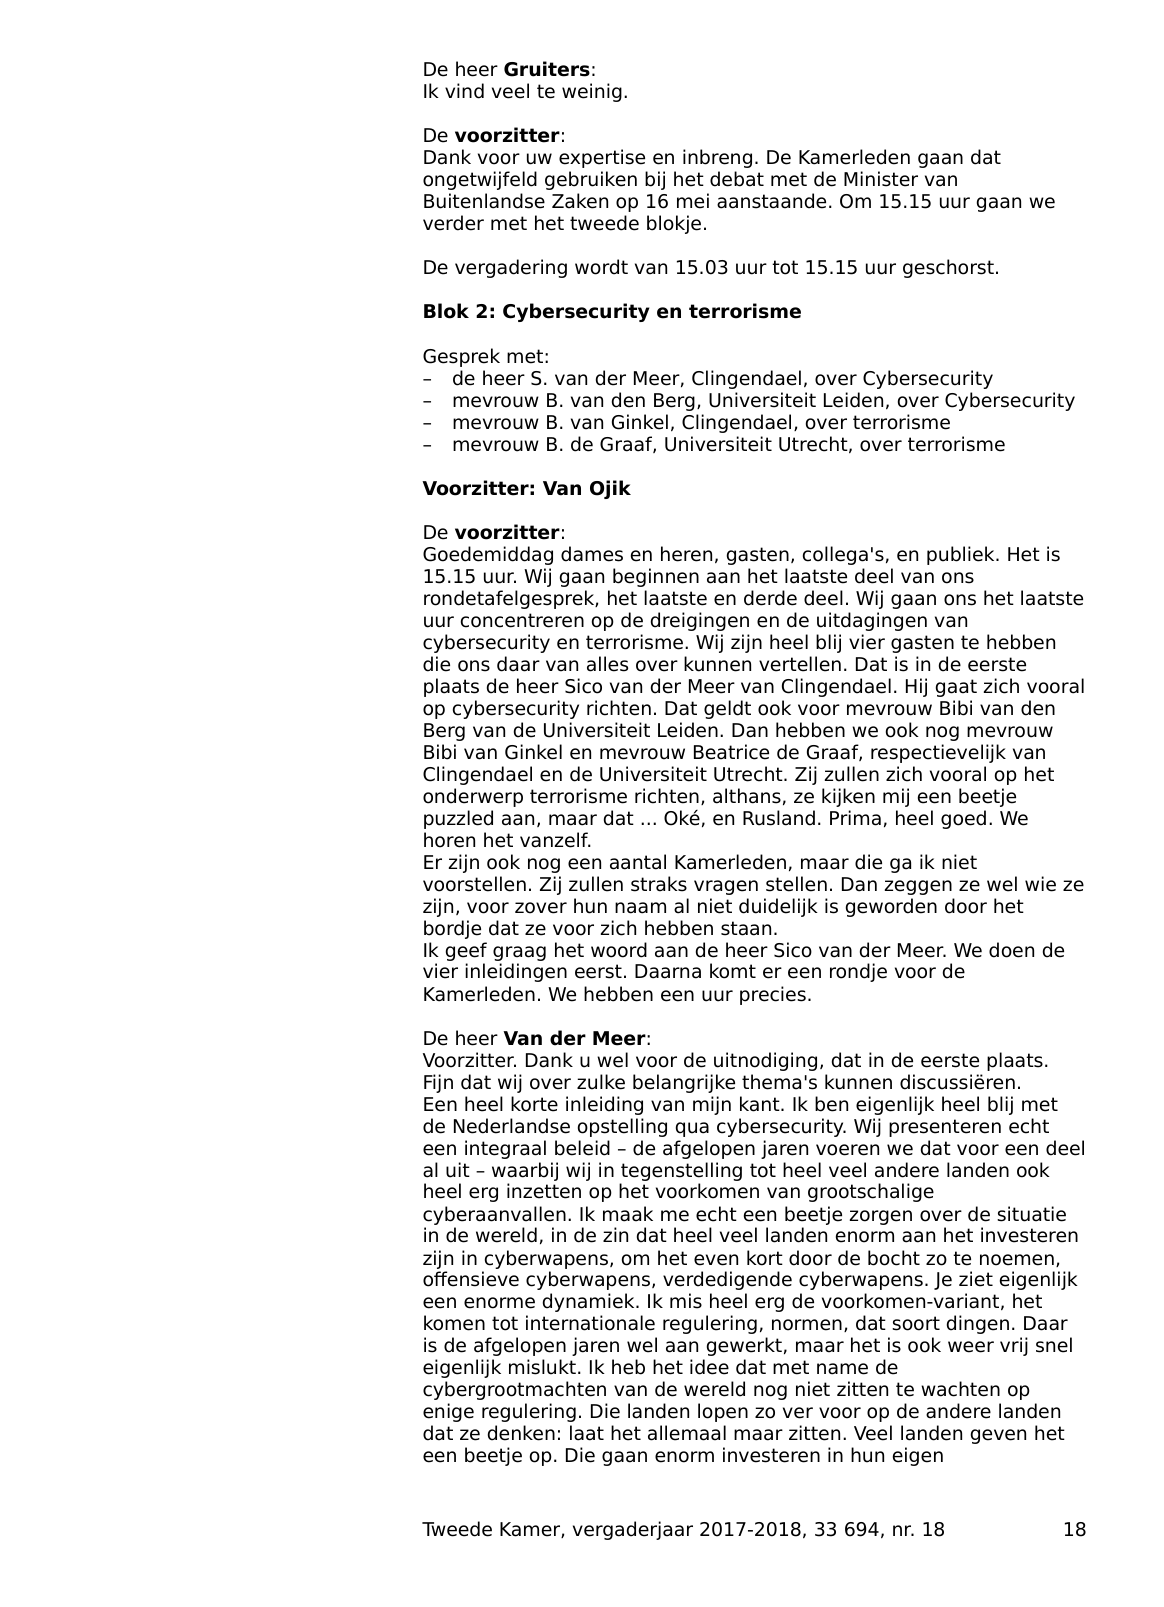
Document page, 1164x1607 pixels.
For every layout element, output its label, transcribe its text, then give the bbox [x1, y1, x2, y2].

text Er zijn ook nog een aantal Kamerleden, maar die ga ik niet voorstellen. Zij zullen straks vragen stellen. Dan zeggen ze wel wie ze zijn, voor zover hun naam al niet duidelijk is geworden door het bordje dat ze voor zich hebben staan. [422, 852, 1087, 939]
text De heer Van der Meer: [422, 1028, 1087, 1049]
text – mevrouw B. de Graaf, Universiteit Utrecht, over terrorisme [422, 433, 1087, 456]
text Gesprek met: [422, 346, 1087, 368]
subtitle Blok 2: Cybersecurity en terrorisme [422, 301, 1087, 323]
text Voorzitter. Dank u wel voor de uitnodiging, dat in de eerste plaats. Fijn dat wij over zulke belangrijke thema's kunnen discussiëren. [422, 1049, 1087, 1093]
text De voorzitter: [422, 125, 1087, 147]
text De heer Gruiters: [422, 59, 1087, 81]
text Goedemiddag dames en heren, gasten, collega's, en publiek. Het is 15.15 uur. Wij gaan beginnen aan het laatste deel van ons rondetafelgesprek, het laatste en derde deel. Wij gaan ons het laatste uur concentreren op de dreigingen en de uitdagingen van cybersecurity en terrorisme. Wij zijn heel blij vier gasten te hebben die ons daar van alles over kunnen vertellen. Dat is in de eerste plaats de heer Sico van der Meer van Clingendael. Hij gaat zich vooral op cybersecurity richten. Dat geldt ook voor mevrouw Bibi van den Berg van de Universiteit Leiden. Dan hebben we ook nog mevrouw Bibi van Ginkel en mevrouw Beatrice de Graaf, respectievelijk van Clingendael en de Universiteit Utrecht. Zij zullen zich vooral op het onderwerp terrorisme richten, althans, ze kijken mij een beetje puzzled aan, maar dat ... Oké, en Rusland. Prima, heel goed. We horen het vanzelf. [422, 544, 1087, 852]
text – mevrouw B. van Ginkel, Clingendael, over terrorisme [422, 412, 1087, 433]
text Een heel korte inleiding van mijn kant. Ik ben eigenlijk heel blij met de Nederlandse opstelling qua cybersecurity. Wij presenteren echt een integraal beleid – de afgelopen jaren voeren we dat voor een deel al uit – waarbij wij in tegenstelling tot heel veel andere landen ook heel erg inzetten op het voorkomen van grootschalige cyberaanvallen. Ik maak me echt een beetje zorgen over de situatie in de wereld, in de zin dat heel veel landen enorm aan het investeren zijn in cyberwapens, om het even kort door de bocht zo te noemen, offensieve cyberwapens, verdedigende cyberwapens. Je ziet eigenlijk een enorme dynamiek. Ik mis heel erg de voorkomen-variant, het komen tot internationale regulering, normen, dat soort dingen. Daar is de afgelopen jaren wel aan gewerkt, maar het is ook weer vrij snel eigenlijk mislukt. Ik heb het idee dat met name de cybergrootmachten van de wereld nog niet zitten te wachten op enige regulering. Die landen lopen zo ver voor op de andere landen dat ze denken: laat het allemaal maar zitten. Veel landen geven het een beetje op. Die gaan enorm investeren in hun eigen [422, 1093, 1087, 1467]
text – mevrouw B. van den Berg, Universiteit Leiden, over Cybersecurity [422, 389, 1087, 412]
text – de heer S. van der Meer, Clingendael, over Cybersecurity [422, 368, 1087, 389]
text De voorzitter: [422, 522, 1087, 544]
text Ik vind veel te weinig. [422, 81, 1087, 103]
text Dank voor uw expertise en inbreng. De Kamerleden gaan dat ongetwijfeld gebruiken bij het debat met de Minister van Buitenlandse Zaken op 16 mei aanstaande. Om 15.15 uur gaan we verder met het tweede blokje. [422, 147, 1087, 235]
subtitle Voorzitter: Van Ojik [422, 478, 1087, 500]
text Ik geef graag het woord aan de heer Sico van der Meer. We doen de vier inleidingen eerst. Daarna komt er een rondje voor de Kamerleden. We hebben een uur precies. [422, 939, 1087, 1005]
text De vergadering wordt van 15.03 uur tot 15.15 uur geschorst. [422, 257, 1087, 279]
